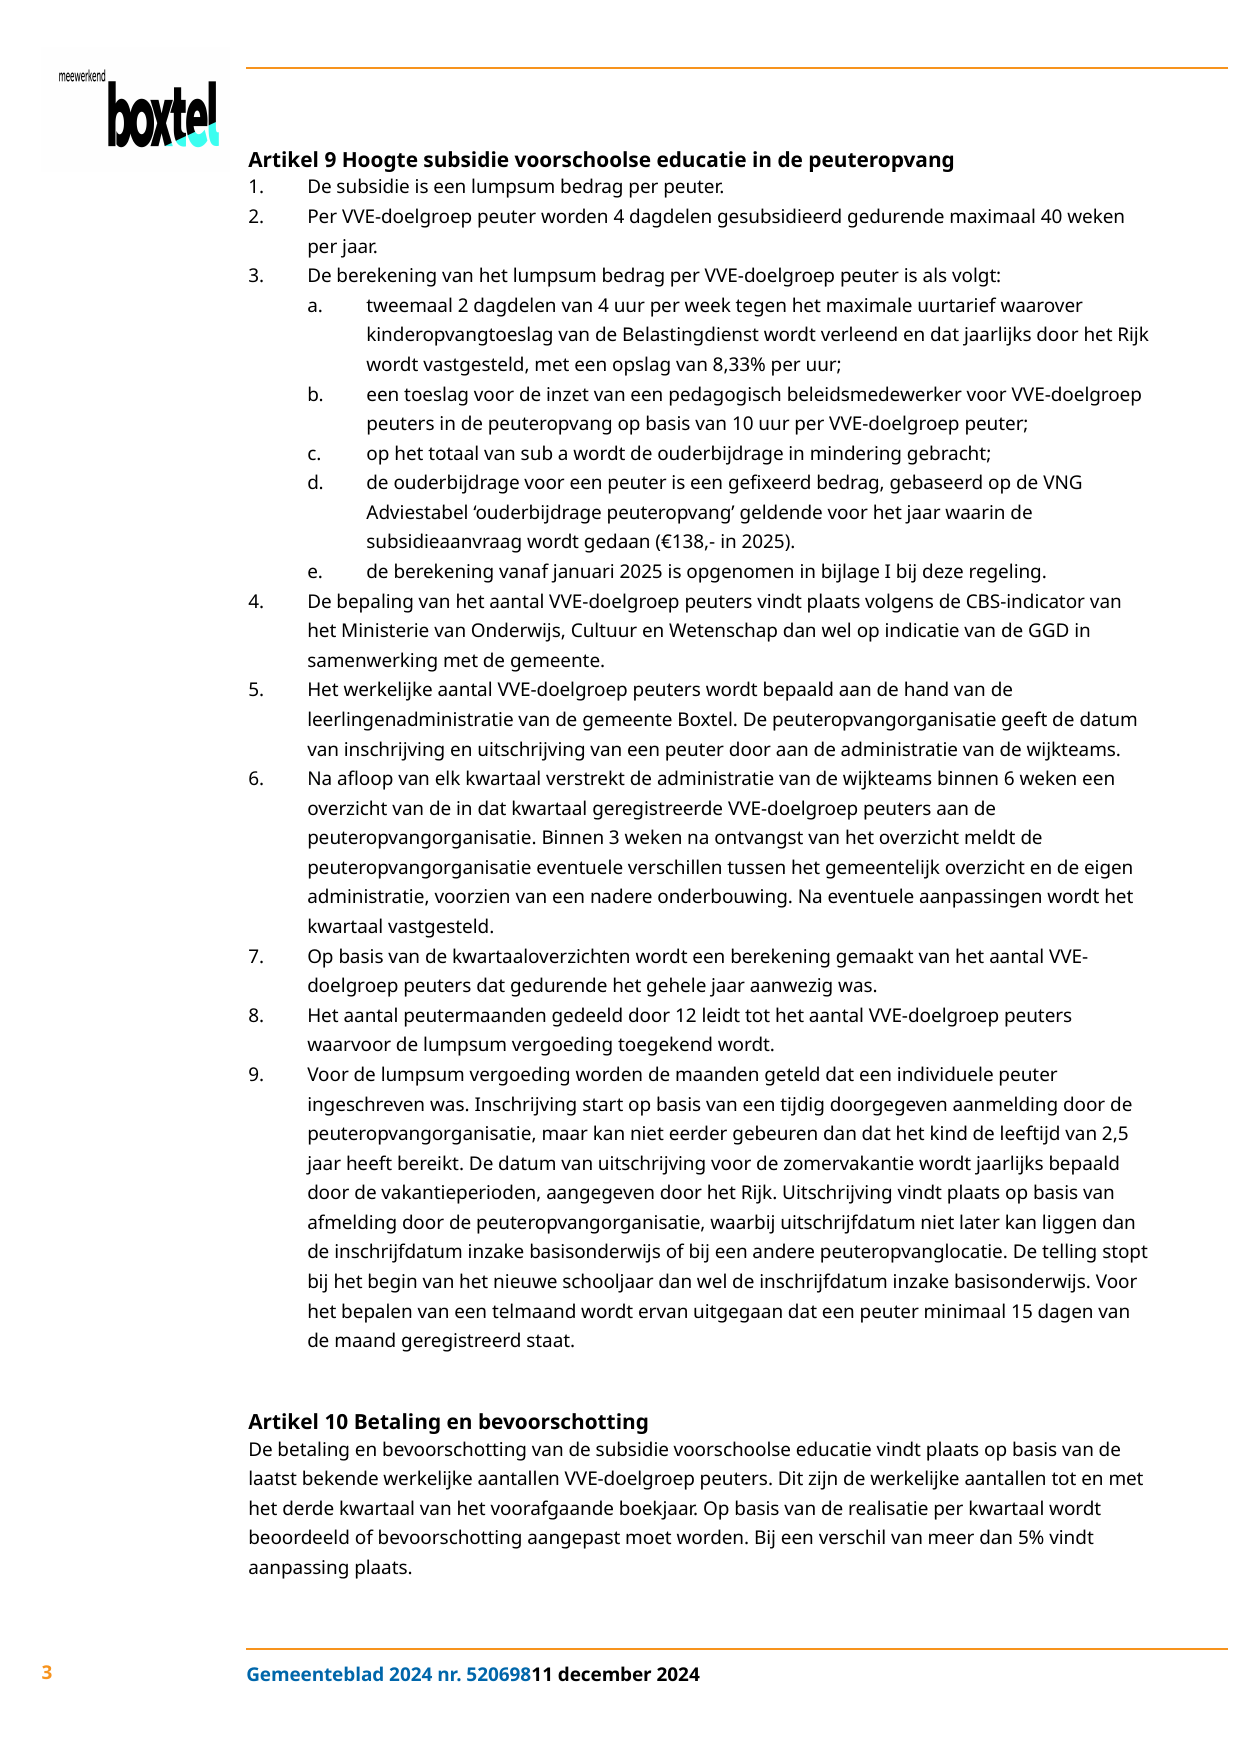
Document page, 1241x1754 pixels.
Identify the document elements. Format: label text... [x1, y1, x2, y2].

list Op basis van de kwartaaloverzichten wordt een berekening gemaakt van het aantal VVE-doelgroep peuters dat gedurende het gehele jaar aanwezig was. [248, 943, 1152, 998]
list een toeslag voor de inzet van een pedagogisch beleidsmedewerker voor VVE-doelgroep peuters in de peuteropvang op basis van 10 uur per VVE-doelgroep peuter; [307, 381, 1152, 436]
text De betaling en bevoorschotting van de subsidie voorschoolse educatie vindt plaats op basis van de laatst bekende werkelijke aantallen VVE-doelgroep peuters. Dit zijn de werkelijke aantallen tot en met het derde kwartaal van het voorafgaande boekjaar. Op basis van de realisatie per kwartaal wordt beoordeeld of bevoorschotting aangepast moet worden. Bij een verschil van meer dan 5% vindt aanpassing plaats. [248, 1436, 1152, 1580]
list de berekening vanaf januari 2025 is opgenomen in bijlage I bij deze regeling. [307, 558, 1152, 584]
list Het werkelijke aantal VVE-doelgroep peuters wordt bepaald aan de hand van de leerlingenadministratie van de gemeente Boxtel. De peuteropvangorganisatie geeft de datum van inschrijving en uitschrijving van een peuter door aan de administratie van de wijkteams. [248, 677, 1152, 761]
list De subsidie is een lumpsum bedrag per peuter. [248, 174, 1152, 199]
list Na afloop van elk kwartaal verstrekt de administratie van de wijkteams binnen 6 weken een overzicht van de in dat kwartaal geregistreerde VVE-doelgroep peuters aan de peuteropvangorganisatie. Binnen 3 weken na ontvangst van het overzicht meldt de peuteropvangorganisatie eventuele verschillen tussen het gemeentelijk overzicht en de eigen administratie, voorzien van een nadere onderbouwing. Na eventuele aanpassingen wordt het kwartaal vastgesteld. [248, 765, 1152, 939]
list de ouderbijdrage voor een peuter is een gefixeerd bedrag, gebaseerd op de VNG Adviestabel ‘ouderbijdrage peuteropvang’ geldende voor het jaar waarin de subsidieaanvraag wordt gedaan (€138,- in 2025). [307, 469, 1152, 554]
list Voor de lumpsum vergoeding worden de maanden geteld dat een individuele peuter ingeschreven was. Inschrijving start op basis van een tijdig doorgegeven aanmelding door de peuteropvangorganisatie, maar kan niet eerder gebeuren dan dat het kind de leeftijd van 2,5 jaar heeft bereikt. De datum van uitschrijving voor de zomervakantie wordt jaarlijks bepaald door de vakantieperioden, aangegeven door het Rijk. Uitschrijving vindt plaats op basis van afmelding door de peuteropvangorganisatie, waarbij uitschrijfdatum niet later kan liggen dan de inschrijfdatum inzake basisonderwijs of bij een andere peuteropvanglocatie. De telling stopt bij het begin van het nieuwe schooljaar dan wel de inschrijfdatum inzake basisonderwijs. Voor het bepalen van een telmaand wordt ervan uitgegaan dat een peuter minimaal 15 dagen van de maand geregistreerd staat. [248, 1061, 1152, 1353]
picture [41, 47, 231, 172]
list De berekening van het lumpsum bedrag per VVE-doelgroep peuter is als volgt: [248, 262, 1152, 288]
text Artikel 10 Betaling en bevoorschotting [248, 1407, 1152, 1436]
list op het totaal van sub a wordt de ouderbijdrage in mindering gebracht; [307, 440, 1152, 466]
list tweemaal 2 dagdelen van 4 uur per week tegen het maximale uurtarief waarover kinderopvangtoeslag van de Belastingdienst wordt verleend en dat jaarlijks door het Rijk wordt vastgesteld, met een opslag van 8,33% per uur; [307, 292, 1152, 377]
list Het aantal peutermaanden gedeeld door 12 leidt tot het aantal VVE-doelgroep peuters waarvoor de lumpsum vergoeding toegekend wordt. [248, 1002, 1152, 1057]
text Artikel 9 Hoogte subsidie voorschoolse educatie in de peuteropvang [248, 145, 1152, 174]
list Per VVE-doelgroep peuter worden 4 dagdelen gesubsidieerd gedurende maximaal 40 weken per jaar. [248, 203, 1152, 258]
list De bepaling van het aantal VVE-doelgroep peuters vindt plaats volgens de CBS-indicator van het Ministerie van Onderwijs, Cultuur en Wetenschap dan wel op indicatie van de GGD in samenwerking met de gemeente. [248, 588, 1152, 673]
